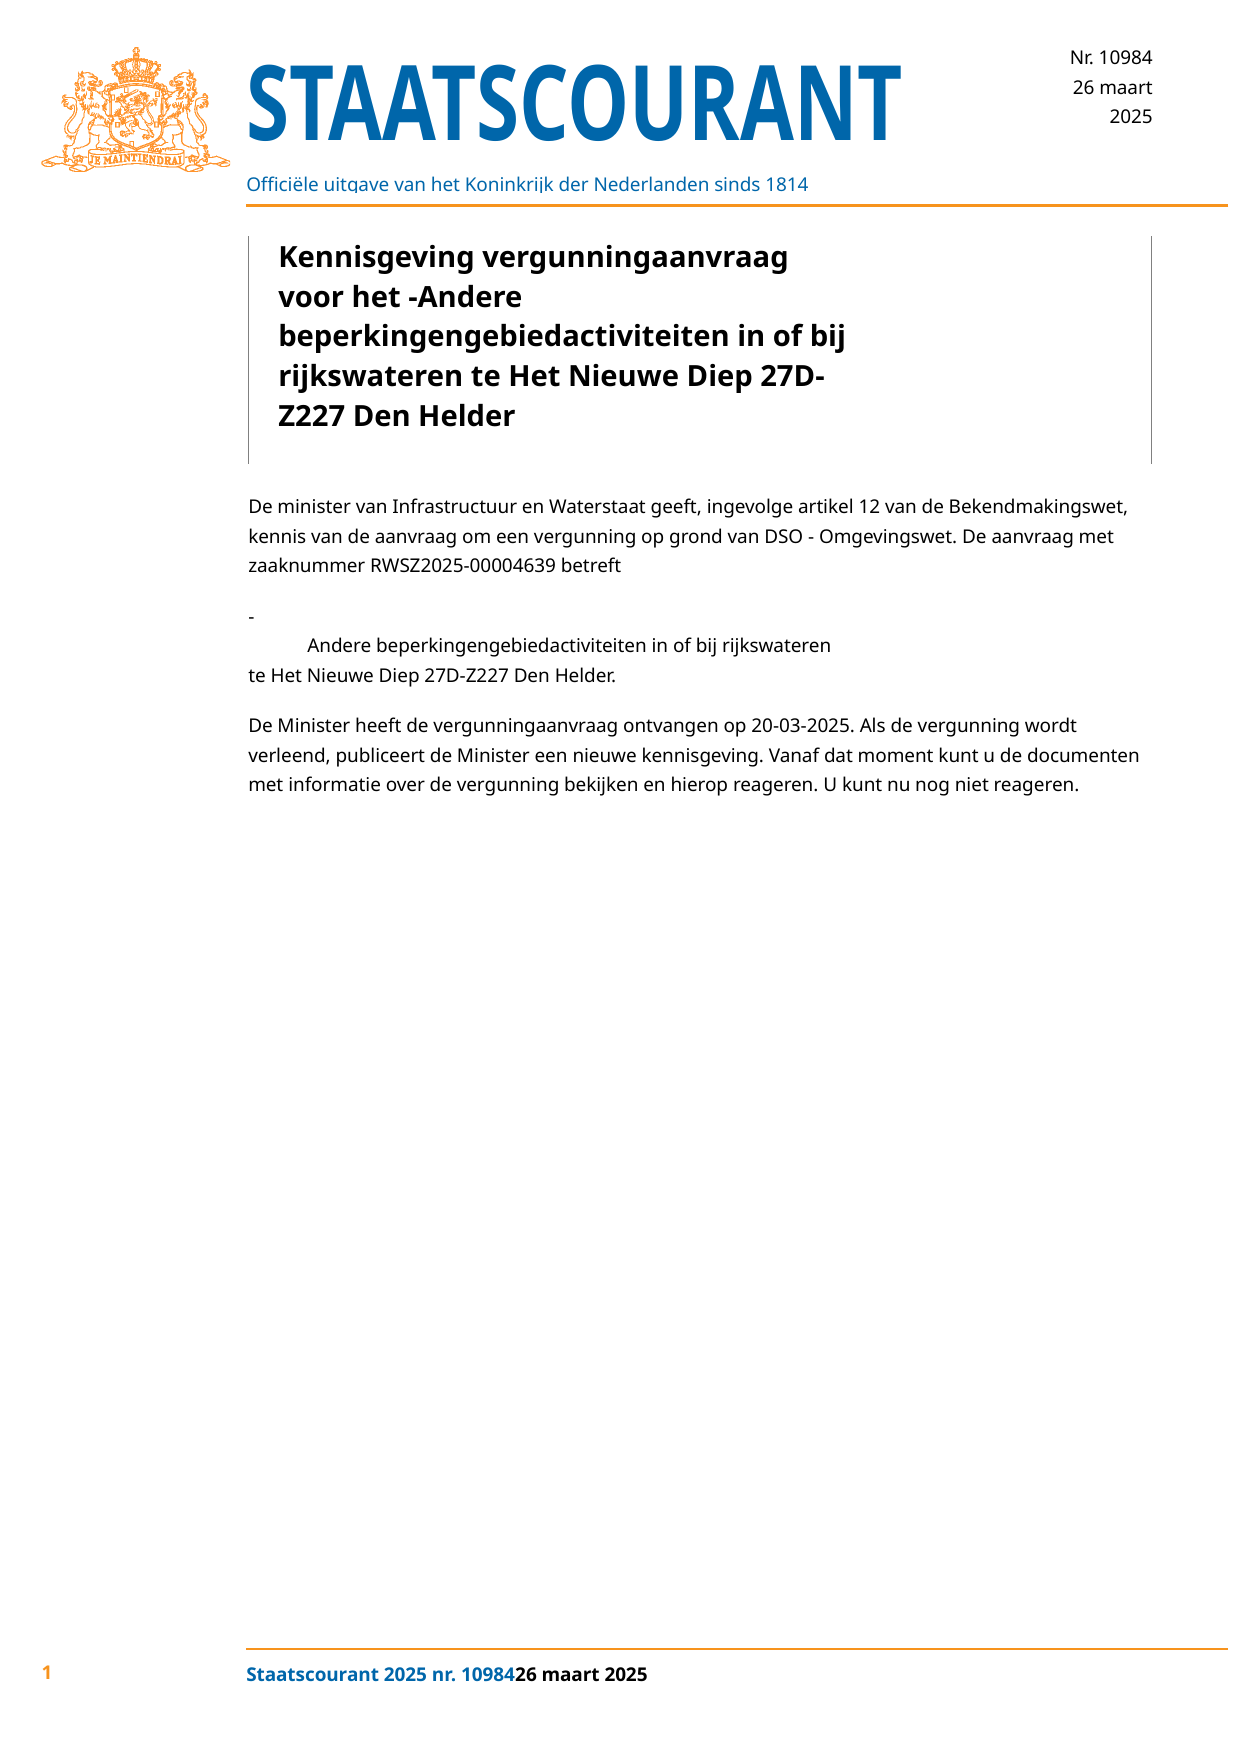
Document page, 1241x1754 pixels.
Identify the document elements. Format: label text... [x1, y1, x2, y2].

picture [41, 47, 231, 172]
list Andere beperkingengebiedactiviteiten in of bij rijkswateren [248, 632, 1152, 658]
table_header [1090, 236, 1151, 413]
text De Minister heeft de vergunningaanvraag ontvangen op 20-03-2025. Als de vergunning wordt verleend, publiceert de Minister een nieuwe kennisgeving. Vanaf dat moment kunt u de documenten met informatie over de vergunning bekijken en hierop reageren. U kunt nu nog niet reageren. [248, 712, 1152, 797]
table_header Kennisgeving vergunningaanvraag voor het -Andere beperkingengebiedactiviteiten in of bij rijkswateren te Het Nieuwe Diep 27D-Z227 Den Helder [249, 236, 850, 464]
table_header [850, 236, 912, 413]
text te Het Nieuwe Diep 27D-Z227 Den Helder. [248, 662, 1152, 688]
table_header [850, 414, 1151, 464]
text De minister van Infrastructuur en Waterstaat geeft, ingevolge artikel 12 van de Bekendmakingswet, kennis van de aanvraag om een vergunning op grond van DSO - Omgevingswet. De aanvraag met zaaknummer RWSZ2025-00004639 betreft [248, 493, 1152, 578]
picture [912, 236, 1090, 414]
